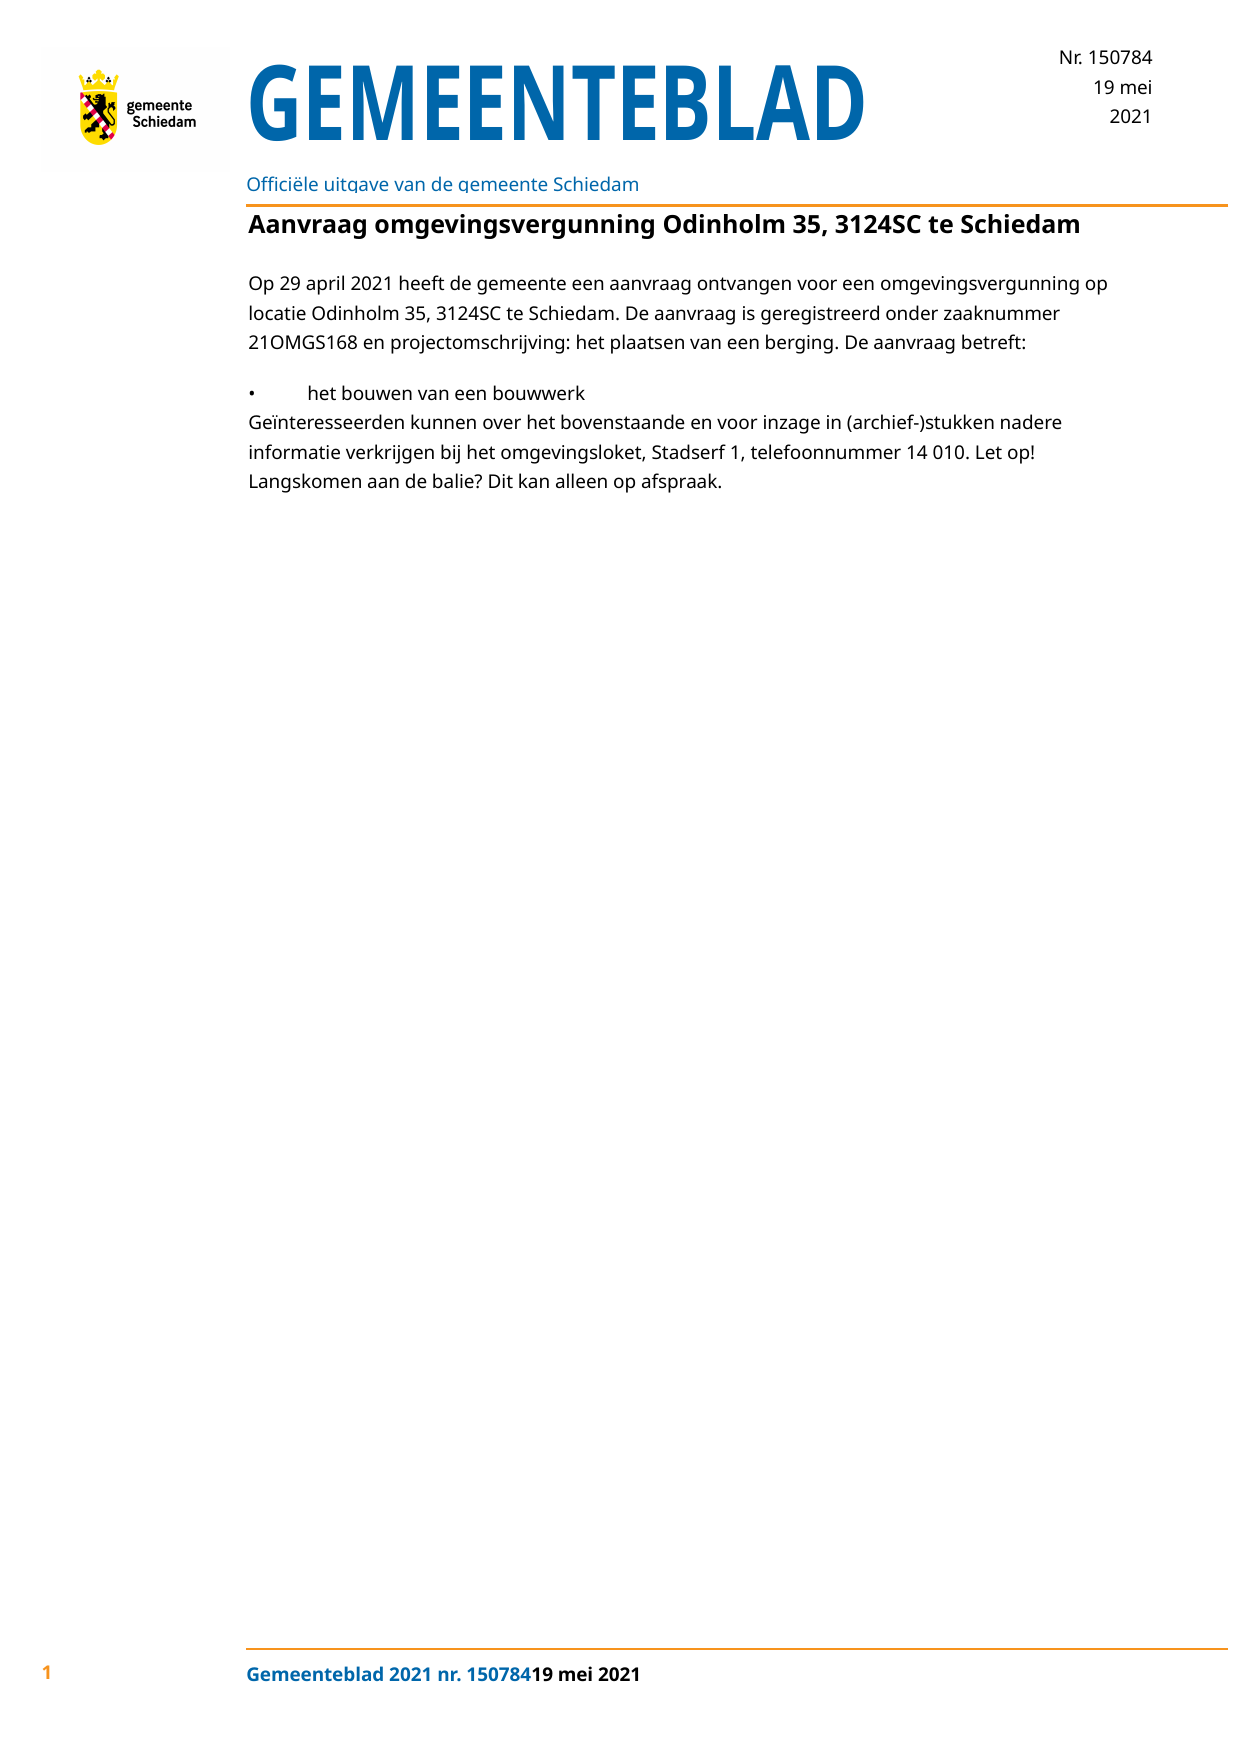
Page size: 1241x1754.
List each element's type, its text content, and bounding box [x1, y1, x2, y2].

text Geïnteresseerden kunnen over het bovenstaande en voor inzage in (archief-)stukken nadere informatie verkrijgen bij het omgevingsloket, Stadserf 1, telefoonnummer 14 010. Let op! Langskomen aan de balie? Dit kan alleen op afspraak. [248, 409, 1152, 494]
picture [41, 47, 231, 172]
text Aanvraag omgevingsvergunning Odinholm 35, 3124SC te Schiedam [248, 207, 1152, 241]
text Op 29 april 2021 heeft de gemeente een aanvraag ontvangen voor een omgevingsvergunning op locatie Odinholm 35, 3124SC te Schiedam. De aanvraag is geregistreerd onder zaaknummer 21OMGS168 en projectomschrijving: het plaatsen van een berging. De aanvraag betreft: [248, 270, 1152, 355]
list het bouwen van een bouwwerk [248, 380, 1152, 406]
